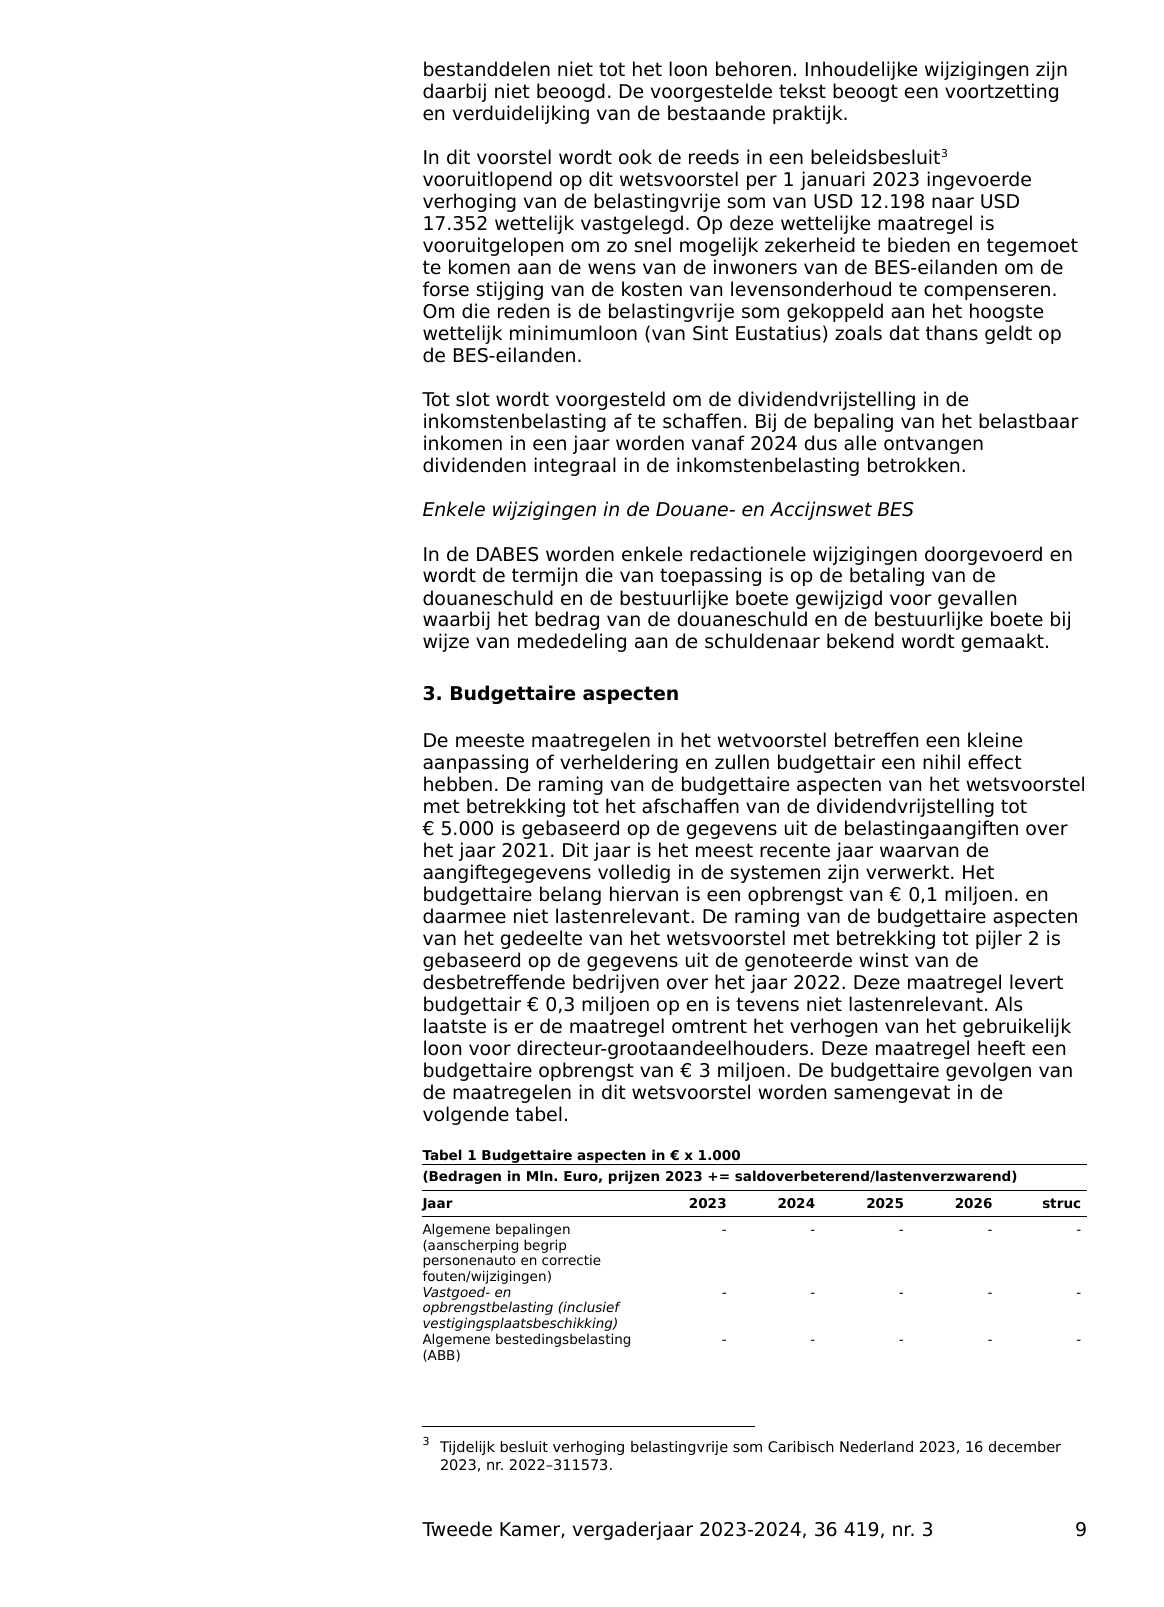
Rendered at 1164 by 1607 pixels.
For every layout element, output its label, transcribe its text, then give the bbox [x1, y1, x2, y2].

table_cell - [732, 1332, 821, 1363]
table_cell - [910, 1332, 998, 1363]
table_cell - [821, 1217, 909, 1284]
table_cell Jaar [422, 1191, 644, 1216]
table_cell - [998, 1332, 1087, 1363]
table_cell 2026 [910, 1191, 998, 1216]
table_cell 2023 [644, 1191, 732, 1216]
table_cell - [821, 1332, 909, 1363]
text In dit voorstel wordt ook de reeds in een beleidsbesluit vooruitlopend op dit wetsvoorstel per 1 januari 2023 ingevoerde verhoging van de belastingvrije som van USD 12.198 naar USD 17.352 wettelijk vastgelegd. Op deze wettelijke maatregel is vooruitgelopen om zo snel mogelijk zekerheid te bieden en tegemoet te komen aan de wens van de inwoners van de BES-eilanden om de forse stijging van de kosten van levensonderhoud te compenseren. Om die reden is de belastingvrije som gekoppeld aan het hoogste wettelijk minimumloon (van Sint Eustatius) zoals dat thans geldt op de BES-eilanden. [422, 147, 1087, 367]
table_cell - [644, 1332, 732, 1363]
table_cell (Bedragen in Mln. Euro, prijzen 2023 += saldoverbeterend/lastenverzwarend) [422, 1165, 1087, 1190]
table_header Tabel 1 Budgettaire aspecten in € x 1.000 [422, 1148, 1087, 1163]
table_cell - [910, 1217, 998, 1284]
table_cell - [910, 1285, 998, 1332]
subtitle Enkele wijzigingen in de Douane- en Accijnswet BES [422, 499, 1087, 521]
table_cell - [821, 1285, 909, 1332]
table_cell - [644, 1217, 732, 1284]
text De meeste maatregelen in het wetvoorstel betreffen een kleine aanpassing of verheldering en zullen budgettair een nihil effect hebben. De raming van de budgettaire aspecten van het wetsvoorstel met betrekking tot het afschaffen van de dividendvrijstelling tot € 5.000 is gebaseerd op de gegevens uit de belastingaangiften over het jaar 2021. Dit jaar is het meest recente jaar waarvan de aangiftegegevens volledig in de systemen zijn verwerkt. Het budgettaire belang hiervan is een opbrengst van € 0,1 miljoen. en daarmee niet lastenrelevant. De raming van de budgettaire aspecten van het gedeelte van het wetsvoorstel met betrekking tot pijler 2 is gebaseerd op de gegevens uit de genoteerde winst van de desbetreffende bedrijven over het jaar 2022. Deze maatregel levert budgettair € 0,3 miljoen op en is tevens niet lastenrelevant. Als laatste is er de maatregel omtrent het verhogen van het gebruikelijk loon voor directeur-grootaandeelhouders. Deze maatregel heeft een budgettaire opbrengst van € 3 miljoen. De budgettaire gevolgen van de maatregelen in dit wetsvoorstel worden samengevat in de volgende tabel. [422, 730, 1087, 1126]
table_cell - [732, 1285, 821, 1332]
text Tot slot wordt voorgesteld om de dividendvrijstelling in de inkomstenbelasting af te schaffen. Bij de bepaling van het belastbaar inkomen in een jaar worden vanaf 2024 dus alle ontvangen dividenden integraal in de inkomstenbelasting betrokken. [422, 389, 1087, 477]
table_cell struc [998, 1191, 1087, 1216]
table_cell 2024 [732, 1191, 821, 1216]
table_cell - [998, 1217, 1087, 1284]
text Tijdelijk besluit verhoging belastingvrije som Caribisch Nederland 2023, 16 december 2023, nr. 2022–311573. [422, 1435, 1087, 1474]
table_cell 2025 [821, 1191, 909, 1216]
table_cell - [644, 1285, 732, 1332]
table_cell Algemene bepalingen (aanscherping begrip personenauto en correctie fouten/wijzigingen) [422, 1217, 644, 1284]
text In de DABES worden enkele redactionele wijzigingen doorgevoerd en wordt de termijn die van toepassing is op de betaling van de douaneschuld en de bestuurlijke boete gewijzigd voor gevallen waarbij het bedrag van de douaneschuld en de bestuurlijke boete bij wijze van mededeling aan de schuldenaar bekend wordt gemaakt. [422, 543, 1087, 653]
text bestanddelen niet tot het loon behoren. Inhoudelijke wijzigingen zijn daarbij niet beoogd. De voorgestelde tekst beoogt een voortzetting en verduidelijking van de bestaande praktijk. [422, 59, 1087, 125]
subtitle 3. Budgettaire aspecten [422, 683, 1087, 705]
table_cell Algemene bestedingsbelasting (ABB) [422, 1332, 644, 1363]
table_cell - [732, 1217, 821, 1284]
table_cell Vastgoed- en opbrengstbelasting (inclusief vestigingsplaatsbeschikking) [422, 1285, 644, 1332]
table_cell - [998, 1285, 1087, 1332]
